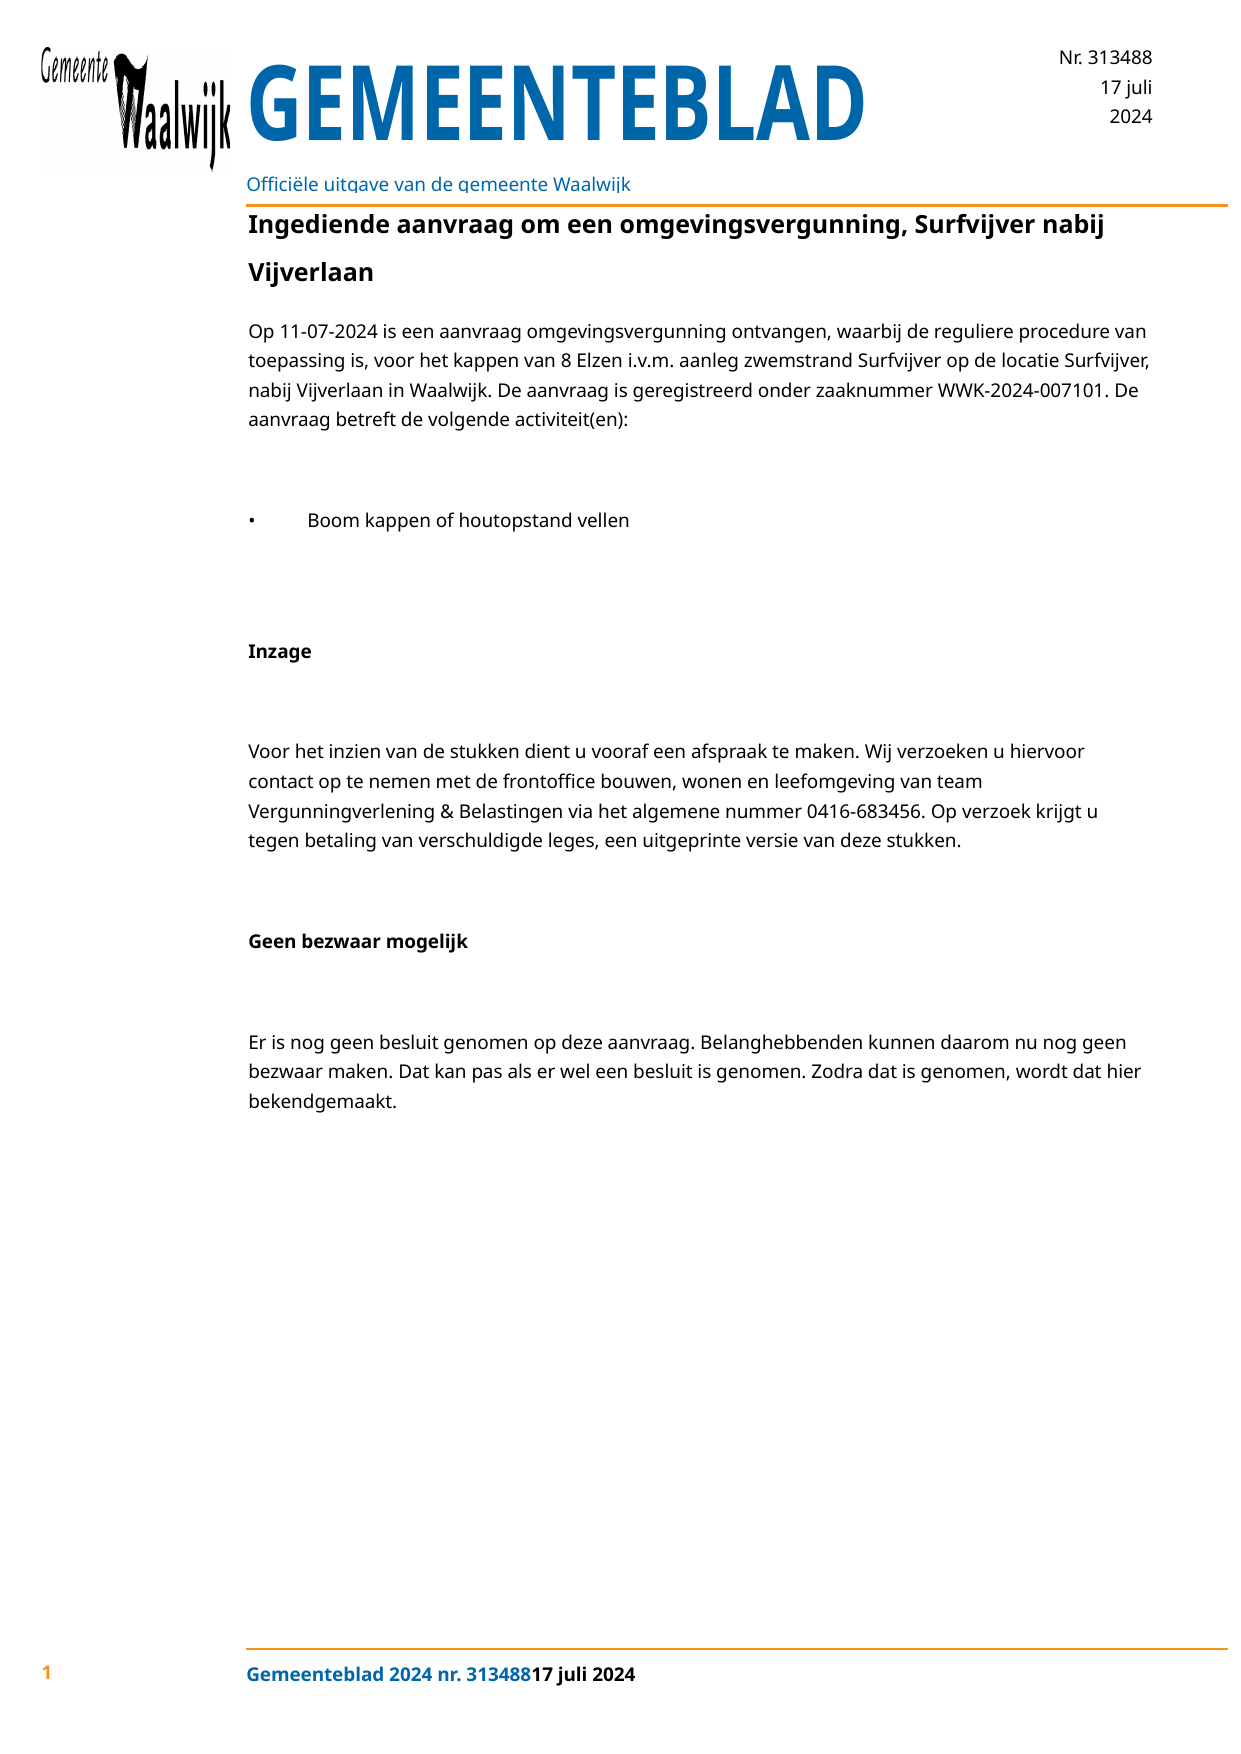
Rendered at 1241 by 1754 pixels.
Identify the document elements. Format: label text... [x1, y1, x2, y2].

text Geen bezwaar mogelijk [248, 928, 1152, 954]
text Voor het inzien van de stukken dient u vooraf een afspraak te maken. Wij verzoeken u hiervoor contact op te nemen met de frontoffice bouwen, wonen en leefomgeving van team Vergunningverlening & Belastingen via het algemene nummer 0416-683456. Op verzoek krijgt u tegen betaling van verschuldigde leges, een uitgeprinte versie van deze stukken. [248, 739, 1152, 853]
text Ingediende aanvraag om een omgevingsvergunning, Surfvijver nabij Vijverlaan [248, 207, 1152, 288]
text Inzage [248, 638, 1152, 664]
text Op 11-07-2024 is een aanvraag omgevingsvergunning ontvangen, waarbij de reguliere procedure van toepassing is, voor het kappen van 8 Elzen i.v.m. aanleg zwemstrand Surfvijver op de locatie Surfvijver, nabij Vijverlaan in Waalwijk. De aanvraag is geregistreerd onder zaaknummer WWK-2024-007101. De aanvraag betreft de volgende activiteit(en): [248, 318, 1152, 432]
text Er is nog geen besluit genomen op deze aanvraag. Belanghebbenden kunnen daarom nu nog geen bezwaar maken. Dat kan pas als er wel een besluit is genomen. Zodra dat is genomen, wordt dat hier bekendgemaakt. [248, 1029, 1152, 1114]
list Boom kappen of houtopstand vellen [248, 507, 1152, 533]
picture [41, 47, 231, 172]
